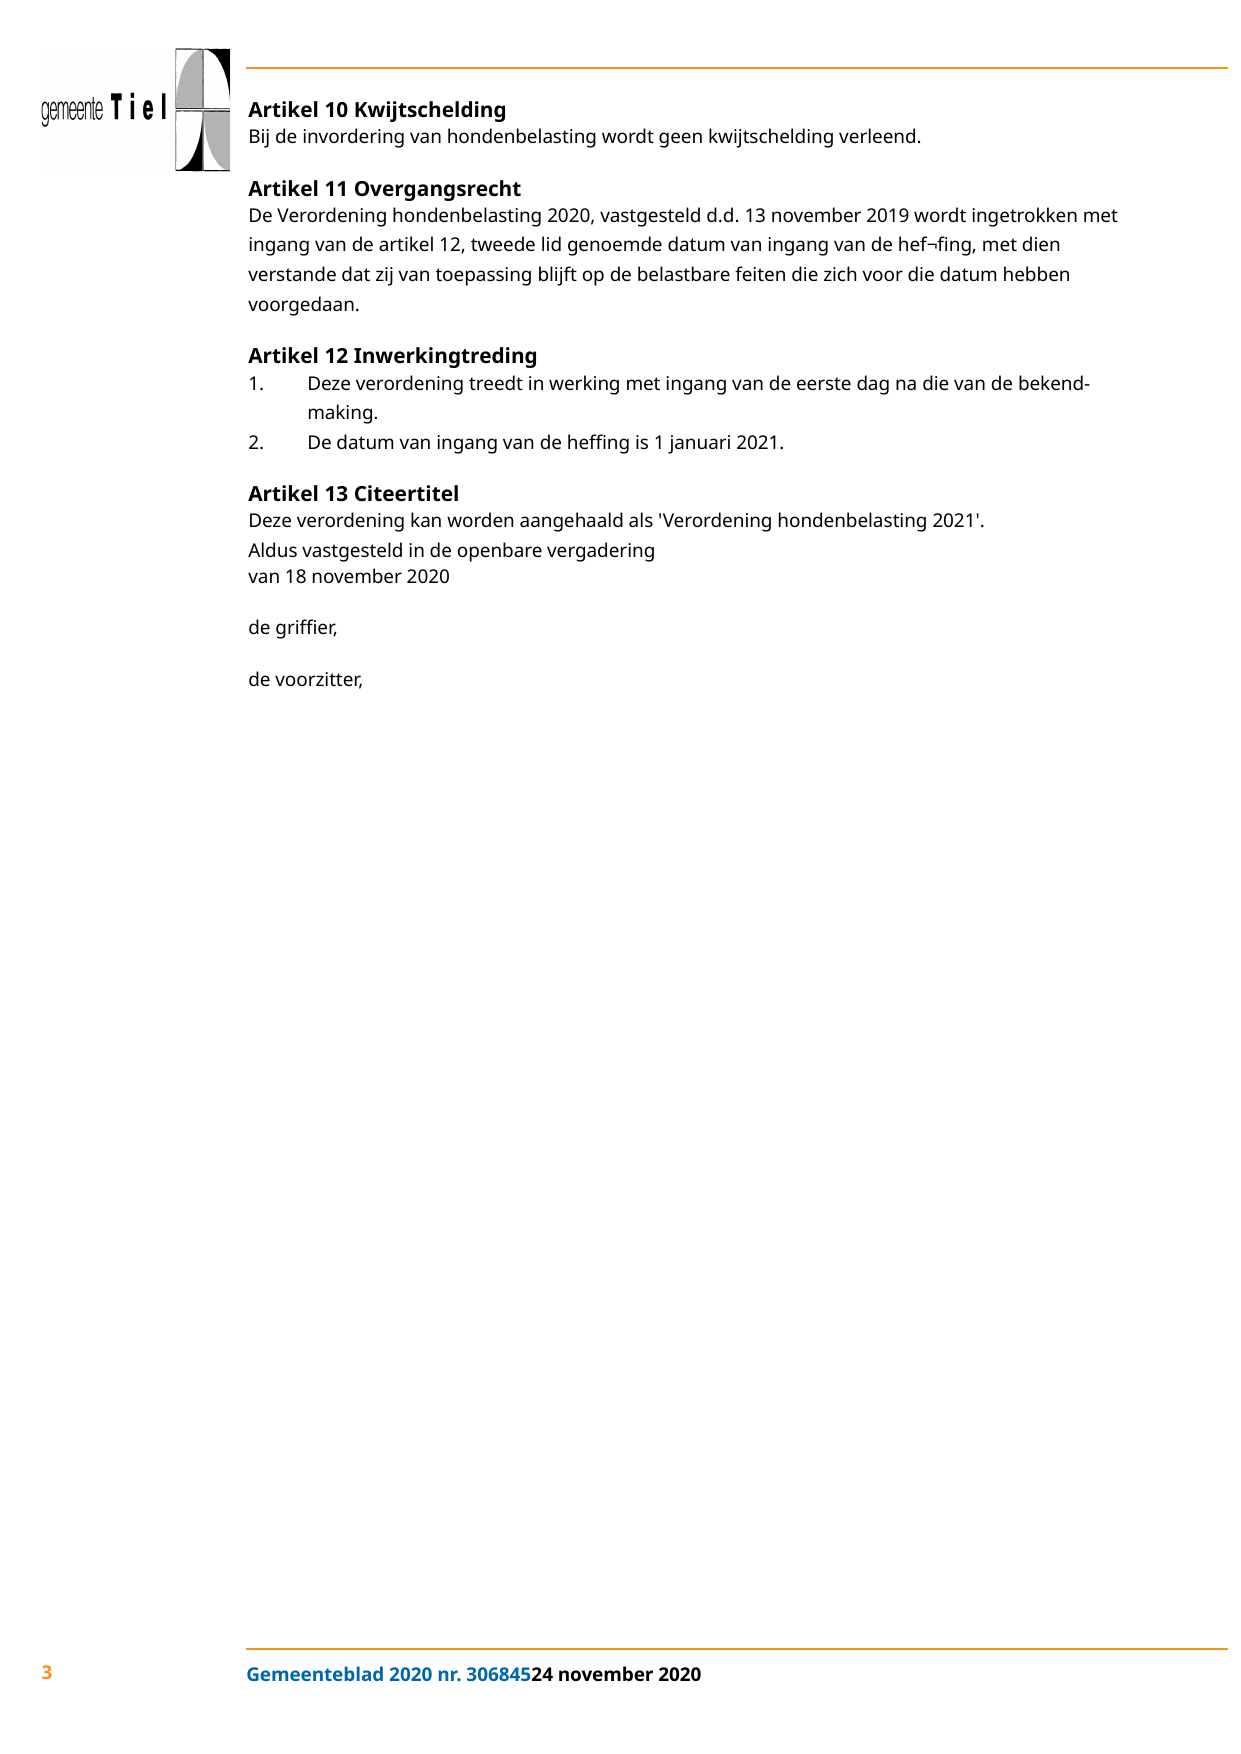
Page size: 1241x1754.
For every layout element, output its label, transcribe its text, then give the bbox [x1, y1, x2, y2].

text de griffier, [248, 614, 1152, 640]
picture [41, 47, 231, 172]
text Deze verordening kan worden aangehaald als 'Verordening hondenbelasting 2021'. [248, 508, 1152, 533]
text Aldus vastgesteld in de openbare vergadering [248, 537, 1152, 563]
text Artikel 13 Citeertitel [248, 479, 1152, 508]
text De Verordening hondenbelasting 2020, vastgesteld d.d. 13 november 2019 wordt ingetrokken met ingang van de artikel 12, tweede lid genoemde datum van ingang van de hef¬fing, met dien verstande dat zij van toepassing blijft op de belastbare feiten die zich voor die datum hebben voorgedaan. [248, 202, 1152, 317]
text Bij de invordering van hondenbelasting wordt geen kwijtschelding verleend. [248, 123, 1152, 149]
text van 18 november 2020 [248, 563, 1152, 589]
list Deze verordening treedt in werking met ingang van de eerste dag na die van de bekend- making. [248, 370, 1152, 425]
list De datum van ingang van de heffing is 1 januari 2021. [248, 429, 1152, 454]
text Artikel 11 Overgangsrecht [248, 174, 1152, 202]
text de voorzitter, [248, 666, 1152, 692]
text Artikel 12 Inwerkingtreding [248, 341, 1152, 370]
text Artikel 10 Kwijtschelding [248, 95, 1152, 123]
